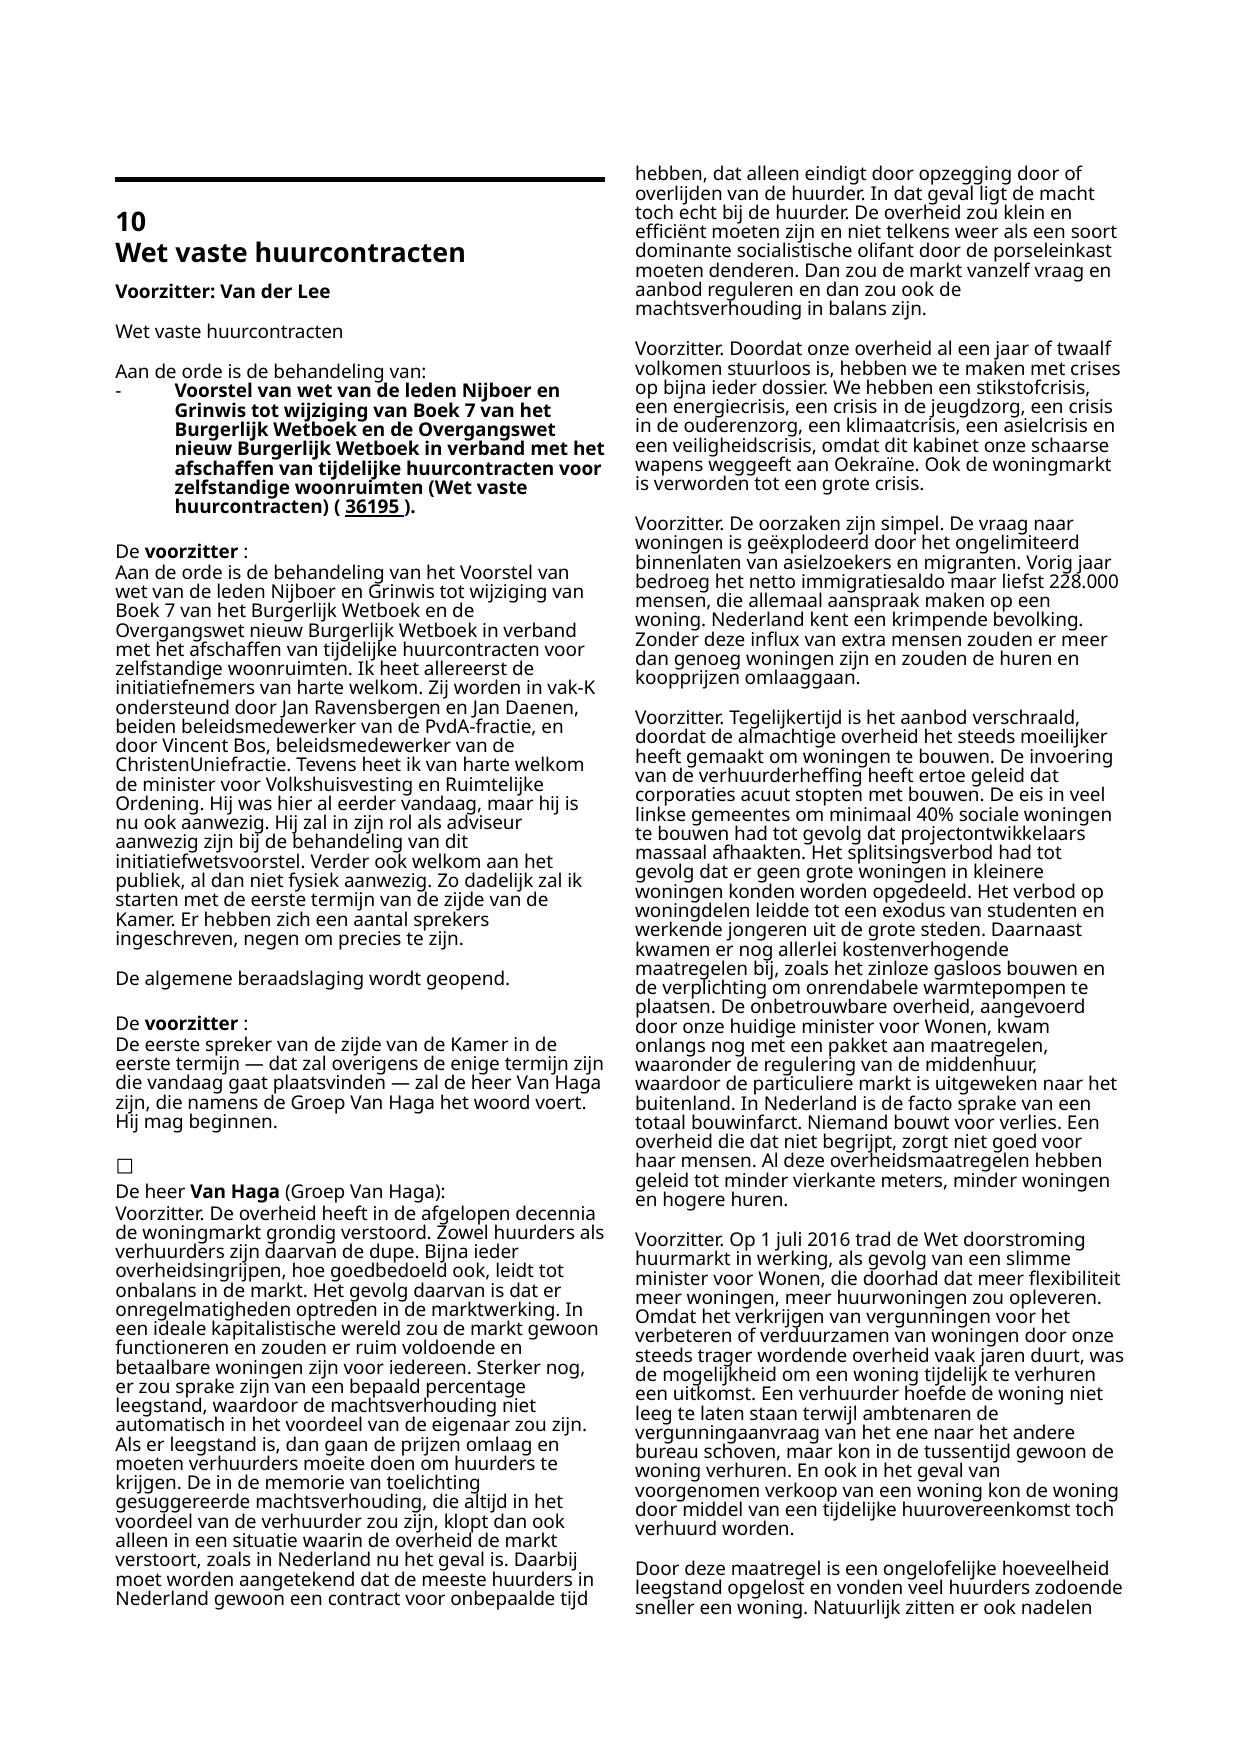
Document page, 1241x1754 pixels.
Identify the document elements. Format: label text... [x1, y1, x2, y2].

text De eerste spreker van de zijde van de Kamer in de eerste termijn — dat zal overigens de enige termijn zijn die vandaag gaat plaatsvinden — zal de heer Van Haga zijn, die namens de Groep Van Haga het woord voert. Hij mag beginnen. [115, 1036, 605, 1132]
text 10 [115, 203, 605, 239]
text Voorzitter. De overheid heeft in de afgelopen decennia de woningmarkt grondig verstoord. Zowel huurders als verhuurders zijn daarvan de dupe. Bijna ieder overheidsingrijpen, hoe goedbedoeld ook, leidt tot onbalans in de markt. Het gevolg daarvan is dat er onregelmatigheden optreden in de marktwerking. In een ideale kapitalistische wereld zou de markt gewoon functioneren en zouden er ruim voldoende en betaalbare woningen zijn voor iedereen. Sterker nog, er zou sprake zijn van een bepaald percentage leegstand, waardoor de machtsverhouding niet automatisch in het voordeel van de eigenaar zou zijn. Als er leegstand is, dan gaan de prijzen omlaag en moeten verhuurders moeite doen om huurders te krijgen. De in de memorie van toelichting gesuggereerde machtsverhouding, die altijd in het voordeel van de verhuurder zou zijn, klopt dan ook alleen in een situatie waarin de overheid de markt verstoort, zoals in Nederland nu het geval is. Daarbij moet worden aangetekend dat de meeste huurders in Nederland gewoon een contract voor onbepaalde tijd [115, 1204, 605, 1609]
text De heer Van Haga (Groep Van Haga): [115, 1179, 605, 1204]
text Voorzitter: Van der Lee [115, 283, 605, 302]
text Aan de orde is de behandeling van: [115, 363, 605, 382]
list Voorstel van wet van de leden Nijboer en Grinwis tot wijziging van Boek 7 van het Burgerlijk Wetboek en de Overgangswet nieuw Burgerlijk Wetboek in verband met het afschaffen van tijdelijke huurcontracten voor zelfstandige woonruimten (Wet vaste huurcontracten) ( 36195 ). [115, 382, 605, 517]
text Voorzitter. Tegelijkertijd is het aanbod verschraald, doordat de almachtige overheid het steeds moeilijker heeft gemaakt om woningen te bouwen. De invoering van de verhuurderheffing heeft ertoe geleid dat corporaties acuut stopten met bouwen. De eis in veel linkse gemeentes om minimaal 40% sociale woningen te bouwen had tot gevolg dat projectontwikkelaars massaal afhaakten. Het splitsingsverbod had tot gevolg dat er geen grote woningen in kleinere woningen konden worden opgedeeld. Het verbod op woningdelen leidde tot een exodus van studenten en werkende jongeren uit de grote steden. Daarnaast kwamen er nog allerlei kostenverhogende maatregelen bij, zoals het zinloze gasloos bouwen en de verplichting om onrendabele warmtepompen te plaatsen. De onbetrouwbare overheid, aangevoerd door onze huidige minister voor Wonen, kwam onlangs nog met een pakket aan maatregelen, waaronder de regulering van de middenhuur, waardoor de particuliere markt is uitgeweken naar het buitenland. In Nederland is de facto sprake van een totaal bouwinfarct. Niemand bouwt voor verlies. Een overheid die dat niet begrijpt, zorgt niet goed voor haar mensen. Al deze overheidsmaatregelen hebben geleid tot minder vierkante meters, minder woningen en hogere huren. [635, 709, 1125, 1210]
text De algemene beraadslaging wordt geopend. [115, 970, 605, 989]
text Voorzitter. Op 1 juli 2016 trad de Wet doorstroming huurmarkt in werking, als gevolg van een slimme minister voor Wonen, die doorhad dat meer flexibiliteit meer woningen, meer huurwoningen zou opleveren. Omdat het verkrijgen van vergunningen voor het verbeteren of verduurzamen van woningen door onze steeds trager wordende overheid vaak jaren duurt, was de mogelijkheid om een woning tijdelijk te verhuren een uitkomst. Een verhuurder hoefde de woning niet leeg te laten staan terwijl ambtenaren de vergunningaanvraag van het ene naar het andere bureau schoven, maar kon in de tussentijd gewoon de woning verhuren. En ook in het geval van voorgenomen verkoop van een woning kon de woning door middel van een tijdelijke huurovereenkomst toch verhuurd worden. [635, 1231, 1125, 1539]
text De voorzitter : [115, 538, 605, 564]
text Door deze maatregel is een ongelofelijke hoeveelheid leegstand opgelost en vonden veel huurders zodoende sneller een woning. Natuurlijk zitten er ook nadelen [635, 1560, 1125, 1618]
text Wet vaste huurcontracten [115, 239, 605, 283]
text hebben, dat alleen eindigt door opzegging door of overlijden van de huurder. In dat geval ligt de macht toch echt bij de huurder. De overheid zou klein en efficiënt moeten zijn en niet telkens weer als een soort dominante socialistische olifant door de porseleinkast moeten denderen. Dan zou de markt vanzelf vraag en aanbod reguleren en dan zou ook de machtsverhouding in balans zijn. [635, 165, 1125, 319]
text Aan de orde is de behandeling van het Voorstel van wet van de leden Nijboer en Grinwis tot wijziging van Boek 7 van het Burgerlijk Wetboek en de Overgangswet nieuw Burgerlijk Wetboek in verband met het afschaffen van tijdelijke huurcontracten voor zelfstandige woonruimten. Ik heet allereerst de initiatiefnemers van harte welkom. Zij worden in vak-K ondersteund door Jan Ravensbergen en Jan Daenen, beiden beleidsmedewerker van de PvdA-fractie, en door Vincent Bos, beleidsmedewerker van de ChristenUniefractie. Tevens heet ik van harte welkom de minister voor Volkshuisvesting en Ruimtelijke Ordening. Hij was hier al eerder vandaag, maar hij is nu ook aanwezig. Hij zal in zijn rol als adviseur aanwezig zijn bij de behandeling van dit initiatiefwetsvoorstel. Verder ook welkom aan het publiek, al dan niet fysiek aanwezig. Zo dadelijk zal ik starten met de eerste termijn van de zijde van de Kamer. Er hebben zich een aantal sprekers ingeschreven, negen om precies te zijn. [115, 564, 605, 949]
text ⬜ [115, 1153, 605, 1179]
text Wet vaste huurcontracten [115, 323, 605, 342]
text De voorzitter : [115, 1010, 605, 1036]
text Voorzitter. De oorzaken zijn simpel. De vraag naar woningen is geëxplodeerd door het ongelimiteerd binnenlaten van asielzoekers en migranten. Vorig jaar bedroeg het netto immigratiesaldo maar liefst 228.000 mensen, die allemaal aanspraak maken op een woning. Nederland kent een krimpende bevolking. Zonder deze influx van extra mensen zouden er meer dan genoeg woningen zijn en zouden de huren en koopprijzen omlaaggaan. [635, 515, 1125, 688]
text Voorzitter. Doordat onze overheid al een jaar of twaalf volkomen stuurloos is, hebben we te maken met crises op bijna ieder dossier. We hebben een stikstofcrisis, een energiecrisis, een crisis in de jeugdzorg, een crisis in de ouderenzorg, een klimaatcrisis, een asielcrisis en een veiligheidscrisis, omdat dit kabinet onze schaarse wapens weggeeft aan Oekraïne. Ook de woningmarkt is verworden tot een grote crisis. [635, 340, 1125, 494]
